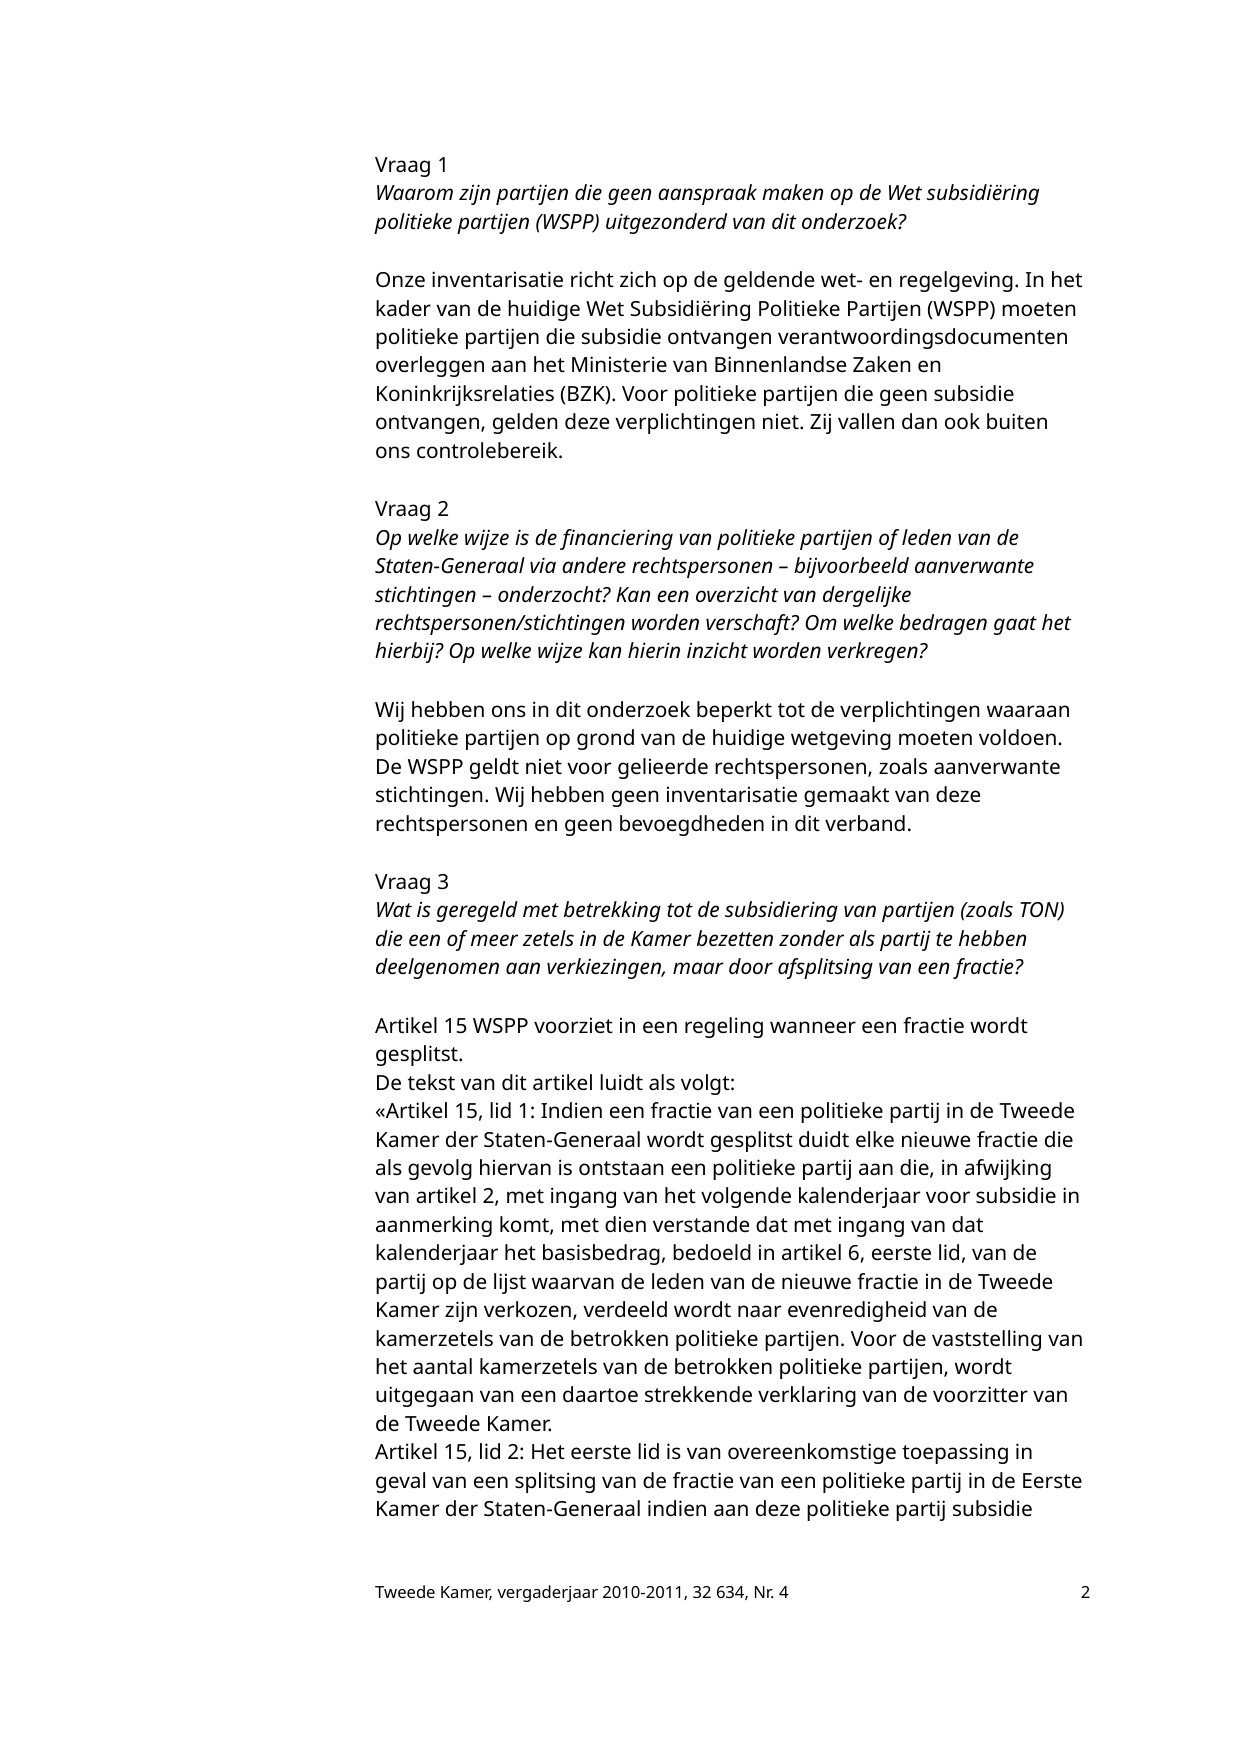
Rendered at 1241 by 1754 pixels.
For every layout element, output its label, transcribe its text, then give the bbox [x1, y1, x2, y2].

text Wij hebben ons in dit onderzoek beperkt tot de verplichtingen waaraan politieke partijen op grond van de huidige wetgeving moeten voldoen. De WSPP geldt niet voor gelieerde rechtspersonen, zoals aanverwante stichtingen. Wij hebben geen inventarisatie gemaakt van deze rechtspersonen en geen bevoegdheden in dit verband. [375, 695, 1090, 837]
text De tekst van dit artikel luidt als volgt: [375, 1068, 1090, 1096]
text Waarom zijn partijen die geen aanspraak maken op de Wet subsidiëring politieke partijen (WSPP) uitgezonderd van dit onderzoek? [375, 178, 1090, 235]
text Vraag 1 [375, 150, 1090, 178]
text «Artikel 15, lid 1: Indien een fractie van een politieke partij in de Tweede Kamer der Staten-Generaal wordt gesplitst duidt elke nieuwe fractie die als gevolg hiervan is ontstaan een politieke partij aan die, in afwijking van artikel 2, met ingang van het volgende kalenderjaar voor subsidie in aanmerking komt, met dien verstande dat met ingang van dat kalenderjaar het basisbedrag, bedoeld in artikel 6, eerste lid, van de partij op de lijst waarvan de leden van de nieuwe fractie in de Tweede Kamer zijn verkozen, verdeeld wordt naar evenredigheid van de kamerzetels van de betrokken politieke partijen. Voor de vaststelling van het aantal kamerzetels van de betrokken politieke partijen, wordt uitgegaan van een daartoe strekkende verklaring van de voorzitter van de Tweede Kamer. [375, 1096, 1090, 1437]
text Vraag 3 [375, 867, 1090, 896]
text Artikel 15, lid 2: Het eerste lid is van overeenkomstige toepassing in geval van een splitsing van de fractie van een politieke partij in de Eerste Kamer der Staten-Generaal indien aan deze politieke partij subsidie [375, 1437, 1090, 1523]
text Vraag 2 [375, 494, 1090, 523]
text Artikel 15 WSPP voorziet in een regeling wanneer een fractie wordt gesplitst. [375, 1011, 1090, 1068]
text Onze inventarisatie richt zich op de geldende wet- en regelgeving. In het kader van de huidige Wet Subsidiëring Politieke Partijen (WSPP) moeten politieke partijen die subsidie ontvangen verantwoordingsdocumenten overleggen aan het Ministerie van Binnenlandse Zaken en Koninkrijksrelaties (BZK). Voor politieke partijen die geen subsidie ontvangen, gelden deze verplichtingen niet. Zij vallen dan ook buiten ons controlebereik. [375, 265, 1090, 464]
text Wat is geregeld met betrekking tot de subsidiering van partijen (zoals TON) die een of meer zetels in de Kamer bezetten zonder als partij te hebben deelgenomen aan verkiezingen, maar door afsplitsing van een fractie? [375, 896, 1090, 981]
text Op welke wijze is de financiering van politieke partijen of leden van de Staten-Generaal via andere rechtspersonen – bijvoorbeeld aanverwante stichtingen – onderzocht? Kan een overzicht van dergelijke rechtspersonen/stichtingen worden verschaft? Om welke bedragen gaat het hierbij? Op welke wijze kan hierin inzicht worden verkregen? [375, 523, 1090, 665]
